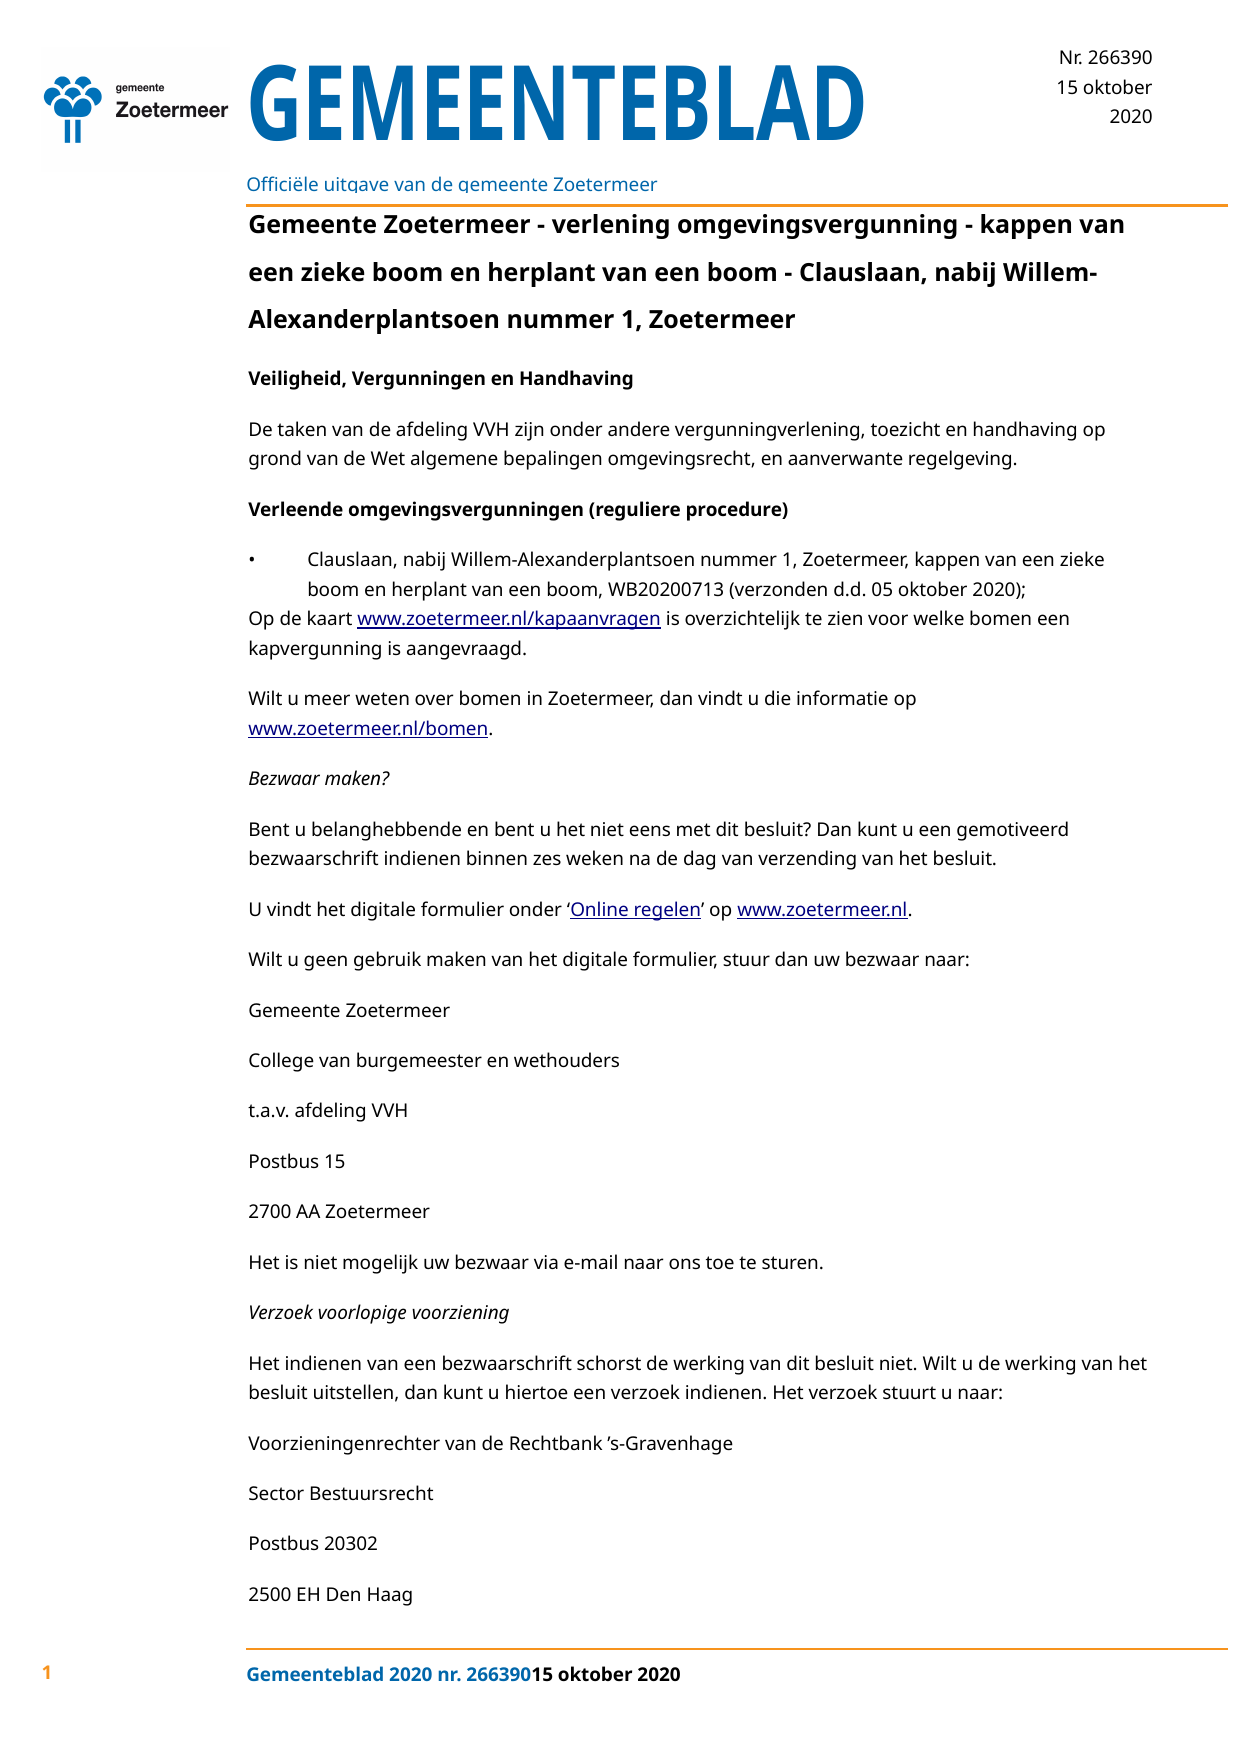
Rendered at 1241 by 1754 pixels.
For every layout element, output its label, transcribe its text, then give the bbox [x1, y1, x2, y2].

text College van burgemeester en wethouders [248, 1047, 1152, 1073]
text Gemeente Zoetermeer [248, 997, 1152, 1022]
text Verleende omgevingsvergunningen (reguliere procedure) [248, 496, 1152, 522]
text U vindt het digitale formulier onder ‘Online regelen’ op www.zoetermeer.nl. [248, 896, 1152, 922]
text Wilt u geen gebruik maken van het digitale formulier, stuur dan uw bezwaar naar: [248, 946, 1152, 972]
text Sector Bestuursrecht [248, 1480, 1152, 1506]
text Verzoek voorlopige voorziening [248, 1299, 1152, 1325]
text 2700 AA Zoetermeer [248, 1198, 1152, 1224]
text Postbus 15 [248, 1148, 1152, 1174]
text Het is niet mogelijk uw bezwaar via e-mail naar ons toe te sturen. [248, 1249, 1152, 1274]
text t.a.v. afdeling VVH [248, 1098, 1152, 1123]
text Op de kaart www.zoetermeer.nl/kapaanvragen is overzichtelijk te zien voor welke bomen een kapvergunning is aangevraagd. [248, 606, 1152, 661]
picture [41, 47, 231, 172]
text Wilt u meer weten over bomen in Zoetermeer, dan vindt u die informatie op www.zoetermeer.nl/bomen. [248, 686, 1152, 741]
text Het indienen van een bezwaarschrift schorst de werking van dit besluit niet. Wilt u de werking van het besluit uitstellen, dan kunt u hiertoe een verzoek indienen. Het verzoek stuurt u naar: [248, 1350, 1152, 1405]
text Gemeente Zoetermeer - verlening omgevingsvergunning - kappen van een zieke boom en herplant van een boom - Clauslaan, nabij Willem-Alexanderplantsoen nummer 1, Zoetermeer [248, 207, 1152, 336]
list Clauslaan, nabij Willem-Alexanderplantsoen nummer 1, Zoetermeer, kappen van een zieke boom en herplant van een boom, WB20200713 (verzonden d.d. 05 oktober 2020); [248, 546, 1152, 602]
text Veiligheid, Vergunningen en Handhaving [248, 366, 1152, 391]
text 2500 EH Den Haag [248, 1581, 1152, 1607]
text Voorzieningenrechter van de Rechtbank ’s-Gravenhage [248, 1430, 1152, 1455]
text Bezwaar maken? [248, 766, 1152, 791]
text Bent u belanghebbende en bent u het niet eens met dit besluit? Dan kunt u een gemotiveerd bezwaarschrift indienen binnen zes weken na de dag van verzending van het besluit. [248, 816, 1152, 871]
text De taken van de afdeling VVH zijn onder andere vergunningverlening, toezicht en handhaving op grond van de Wet algemene bepalingen omgevingsrecht, en aanverwante regelgeving. [248, 416, 1152, 471]
text Postbus 20302 [248, 1531, 1152, 1556]
